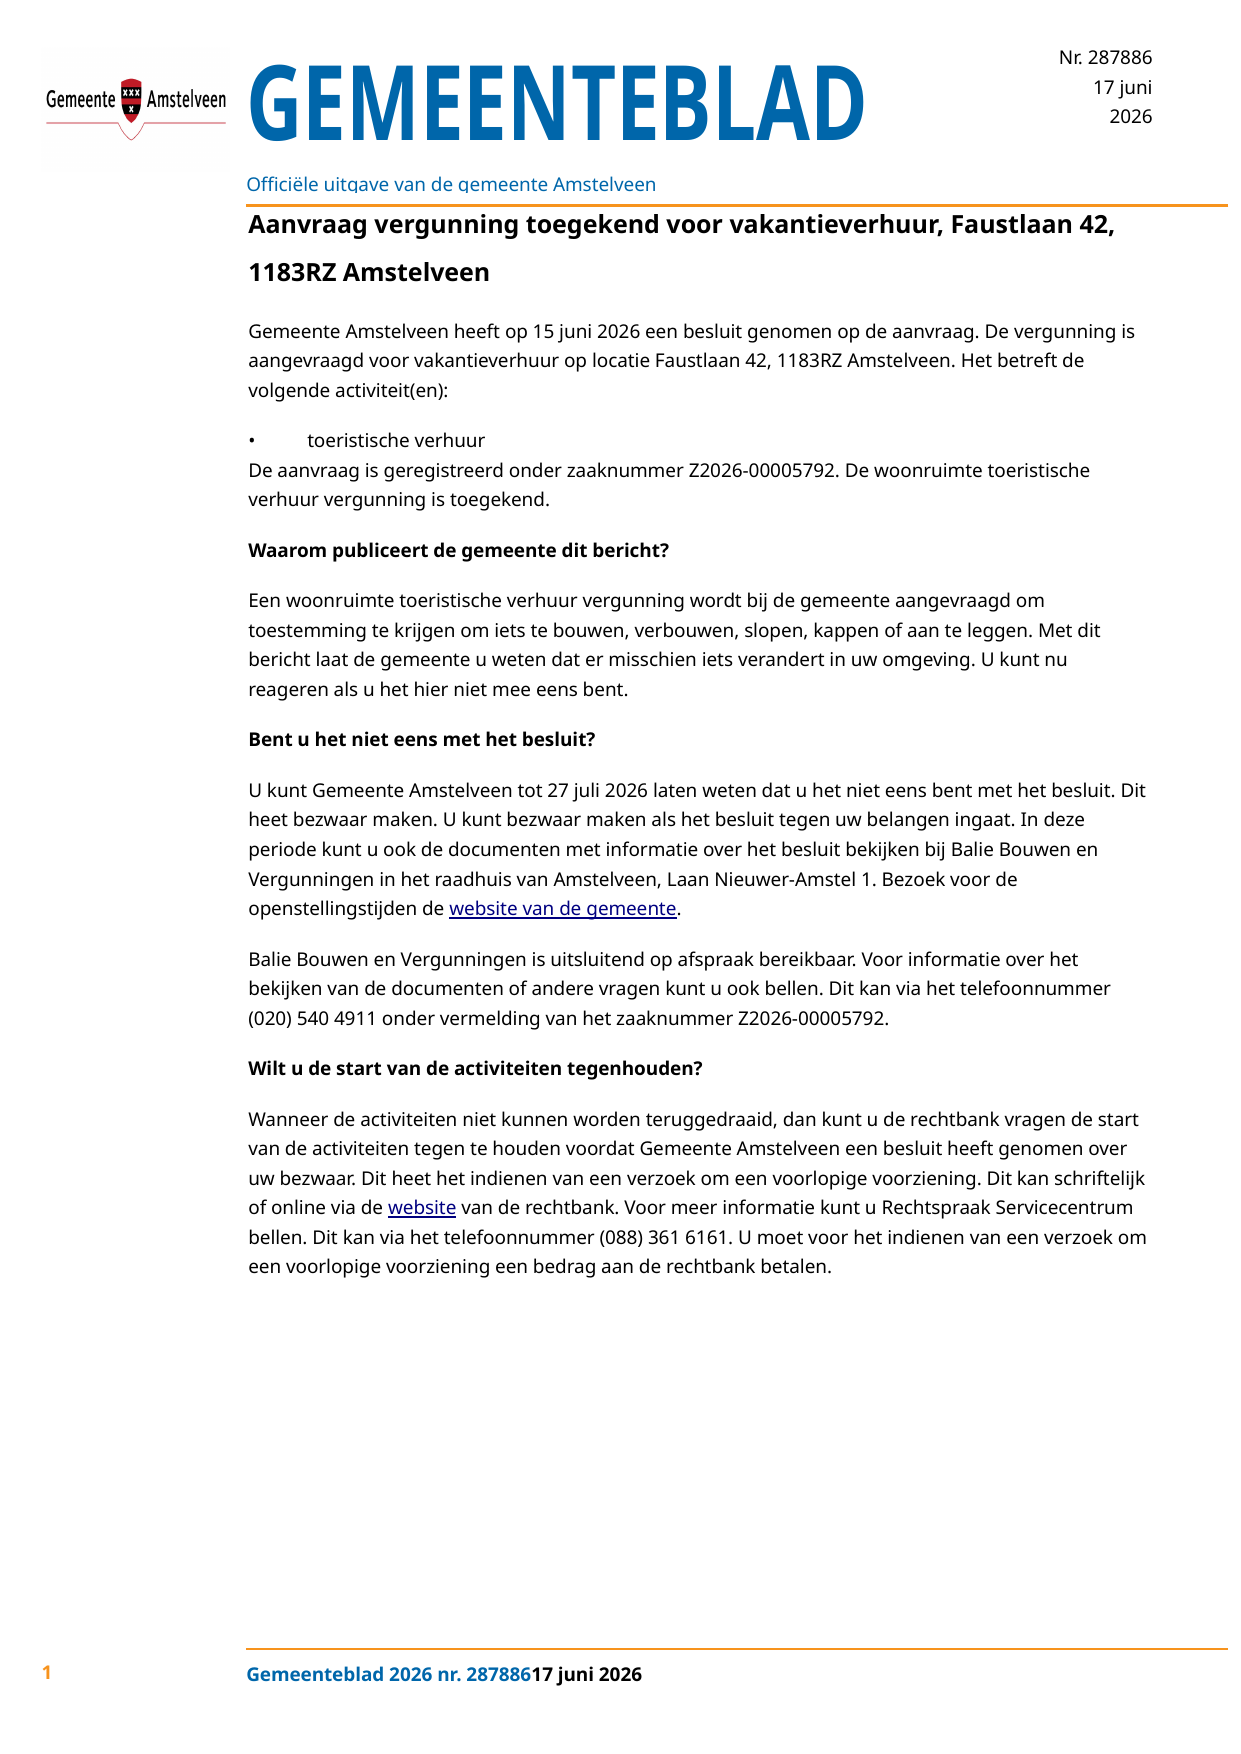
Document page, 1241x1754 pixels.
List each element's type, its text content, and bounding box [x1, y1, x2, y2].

text De aanvraag is geregistreerd onder zaaknummer Z2026-00005792. De woonruimte toeristische verhuur vergunning is toegekend. [248, 457, 1152, 512]
picture [41, 47, 231, 172]
text Bent u het niet eens met het besluit? [248, 727, 1152, 752]
text Een woonruimte toeristische verhuur vergunning wordt bij de gemeente aangevraagd om toestemming te krijgen om iets te bouwen, verbouwen, slopen, kappen of aan te leggen. Met dit bericht laat de gemeente u weten dat er misschien iets verandert in uw omgeving. U kunt nu reageren als u het hier niet mee eens bent. [248, 587, 1152, 702]
text Aanvraag vergunning toegekend voor vakantieverhuur, Faustlaan 42, 1183RZ Amstelveen [248, 207, 1152, 288]
text Waarom publiceert de gemeente dit bericht? [248, 537, 1152, 563]
text Balie Bouwen en Vergunningen is uitsluitend op afspraak bereikbaar. Voor informatie over het bekijken van de documenten of andere vragen kunt u ook bellen. Dit kan via het telefoonnummer (020) 540 4911 onder vermelding van het zaaknummer Z2026-00005792. [248, 946, 1152, 1031]
text Wanneer de activiteiten niet kunnen worden teruggedraaid, dan kunt u de rechtbank vragen de start van de activiteiten tegen te houden voordat Gemeente Amstelveen een besluit heeft genomen over uw bezwaar. Dit heet het indienen van een verzoek om een voorlopige voorziening. Dit kan schriftelijk of online via de website van de rechtbank. Voor meer informatie kunt u Rechtspraak Servicecentrum bellen. Dit kan via het telefoonnummer (088) 361 6161. U moet voor het indienen van een verzoek om een voorlopige voorziening een bedrag aan de rechtbank betalen. [248, 1106, 1152, 1279]
text Gemeente Amstelveen heeft op 15 juni 2026 een besluit genomen op de aanvraag. De vergunning is aangevraagd voor vakantieverhuur op locatie Faustlaan 42, 1183RZ Amstelveen. Het betreft de volgende activiteit(en): [248, 318, 1152, 403]
text Wilt u de start van de activiteiten tegenhouden? [248, 1055, 1152, 1081]
text U kunt Gemeente Amstelveen tot 27 juli 2026 laten weten dat u het niet eens bent met het besluit. Dit heet bezwaar maken. U kunt bezwaar maken als het besluit tegen uw belangen ingaat. In deze periode kunt u ook de documenten met informatie over het besluit bekijken bij Balie Bouwen en Vergunningen in het raadhuis van Amstelveen, Laan Nieuwer-Amstel 1. Bezoek voor de openstellingstijden de website van de gemeente. [248, 777, 1152, 921]
list toeristische verhuur [248, 427, 1152, 453]
